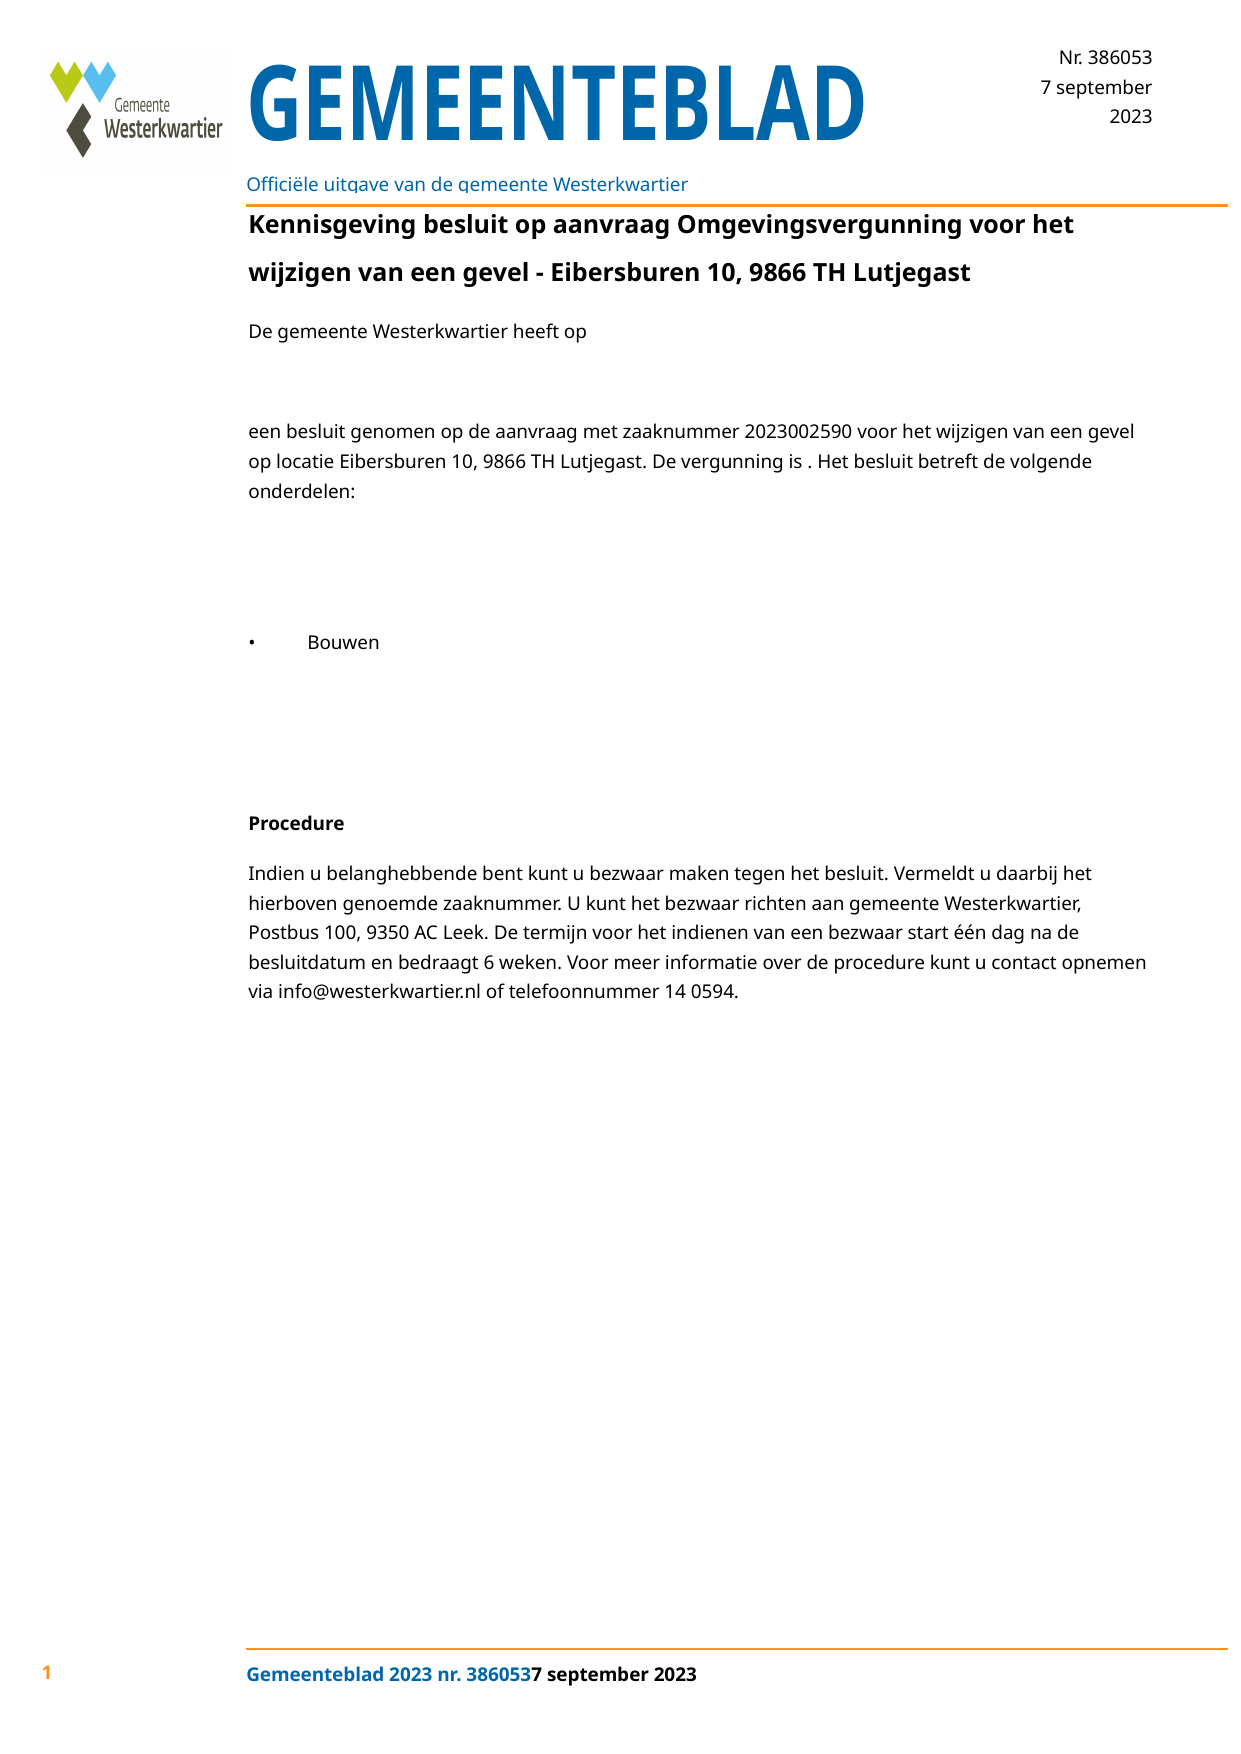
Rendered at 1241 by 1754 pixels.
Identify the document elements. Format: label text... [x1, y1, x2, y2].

text Procedure [248, 810, 1152, 836]
list Bouwen [248, 629, 1152, 655]
text De gemeente Westerkwartier heeft op [248, 318, 1152, 344]
text Kennisgeving besluit op aanvraag Omgevingsvergunning voor het wijzigen van een gevel - Eibersburen 10, 9866 TH Lutjegast [248, 207, 1152, 288]
text Indien u belanghebbende bent kunt u bezwaar maken tegen het besluit. Vermeldt u daarbij het hierboven genoemde zaaknummer. U kunt het bezwaar richten aan gemeente Westerkwartier, Postbus 100, 9350 AC Leek. De termijn voor het indienen van een bezwaar start één dag na de besluitdatum en bedraagt 6 weken. Voor meer informatie over de procedure kunt u contact opnemen via info@westerkwartier.nl of telefoonnummer 14 0594. [248, 860, 1152, 1004]
picture [41, 47, 231, 172]
text een besluit genomen op de aanvraag met zaaknummer 2023002590 voor het wijzigen van een gevel op locatie Eibersburen 10, 9866 TH Lutjegast. De vergunning is . Het besluit betreft de volgende onderdelen: [248, 419, 1152, 504]
